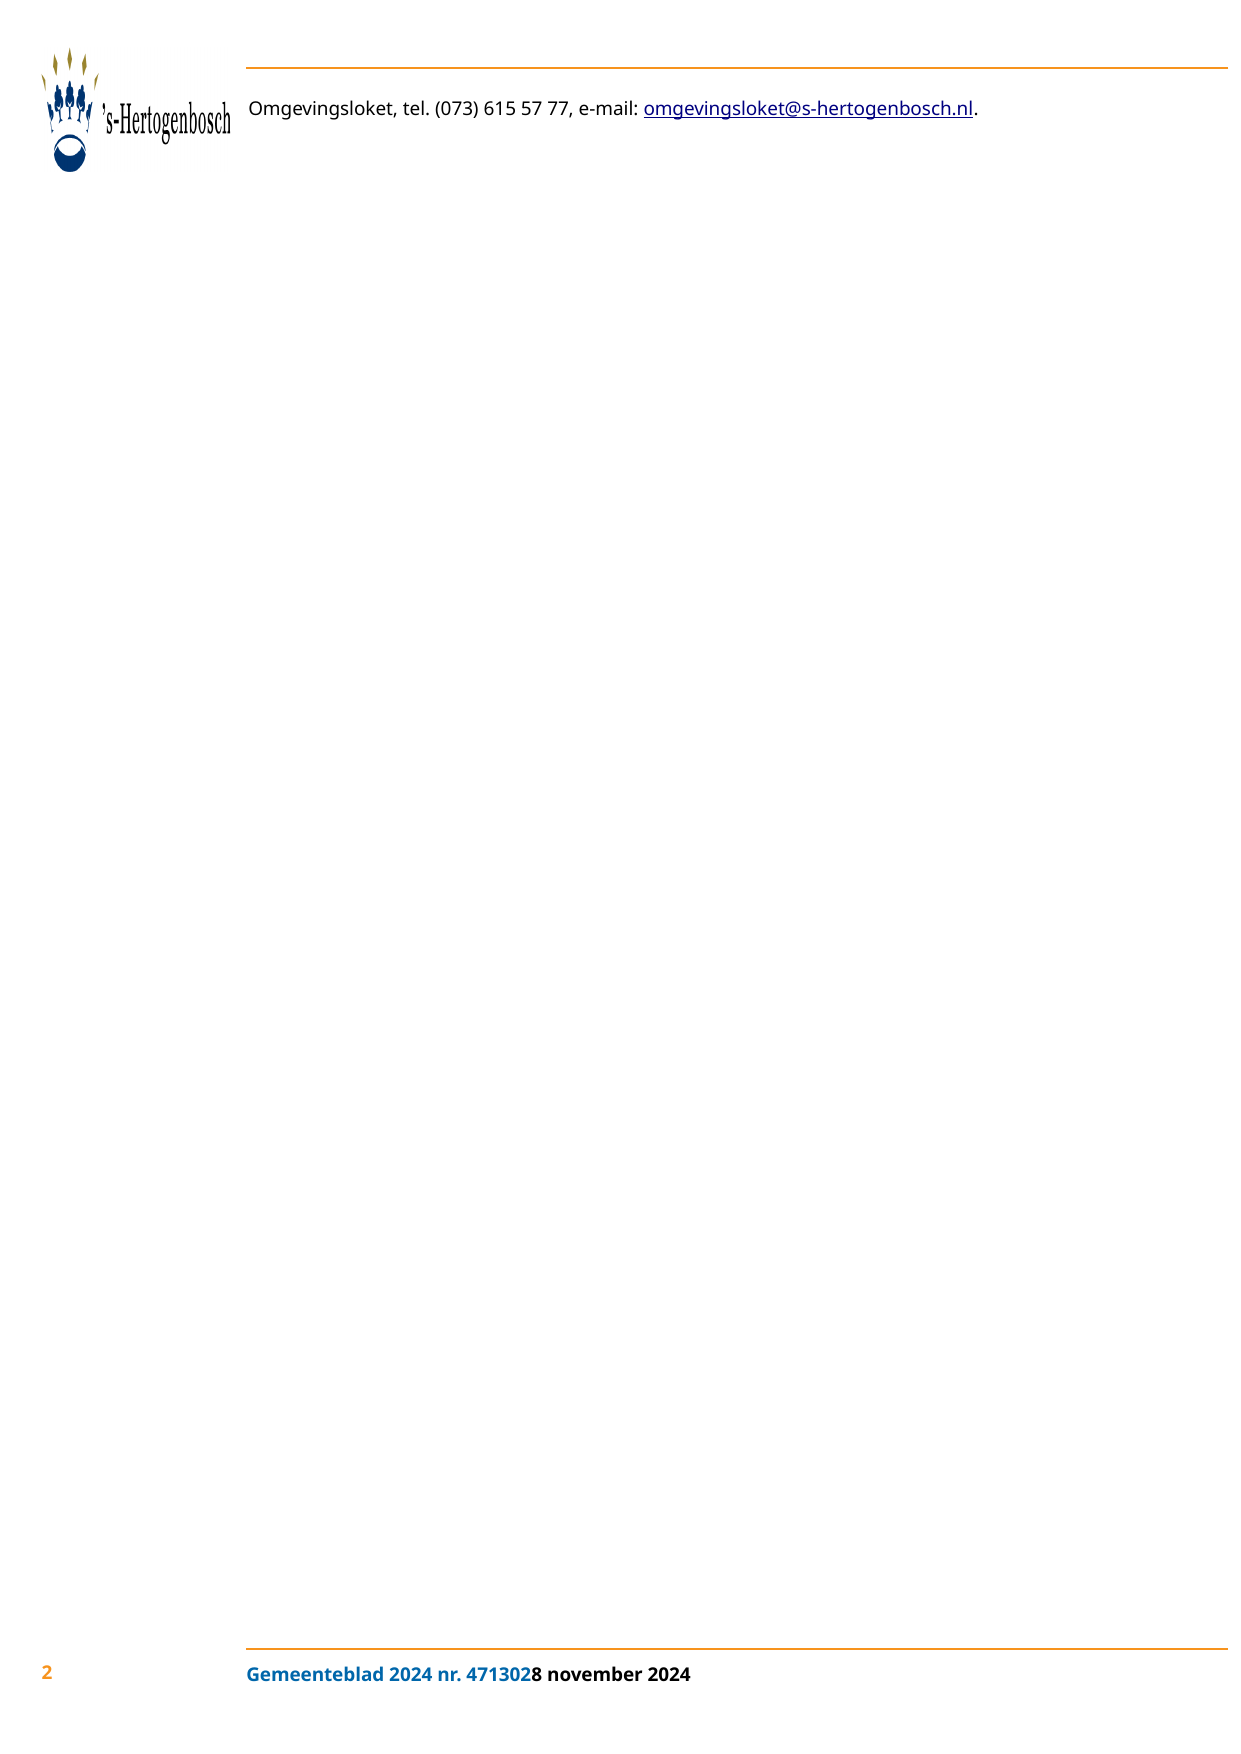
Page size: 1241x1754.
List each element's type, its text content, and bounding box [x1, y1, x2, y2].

picture [41, 47, 231, 172]
text Omgevingsloket, tel. (073) 615 57 77, e-mail: omgevingsloket@s-hertogenbosch.nl. [248, 95, 1152, 121]
